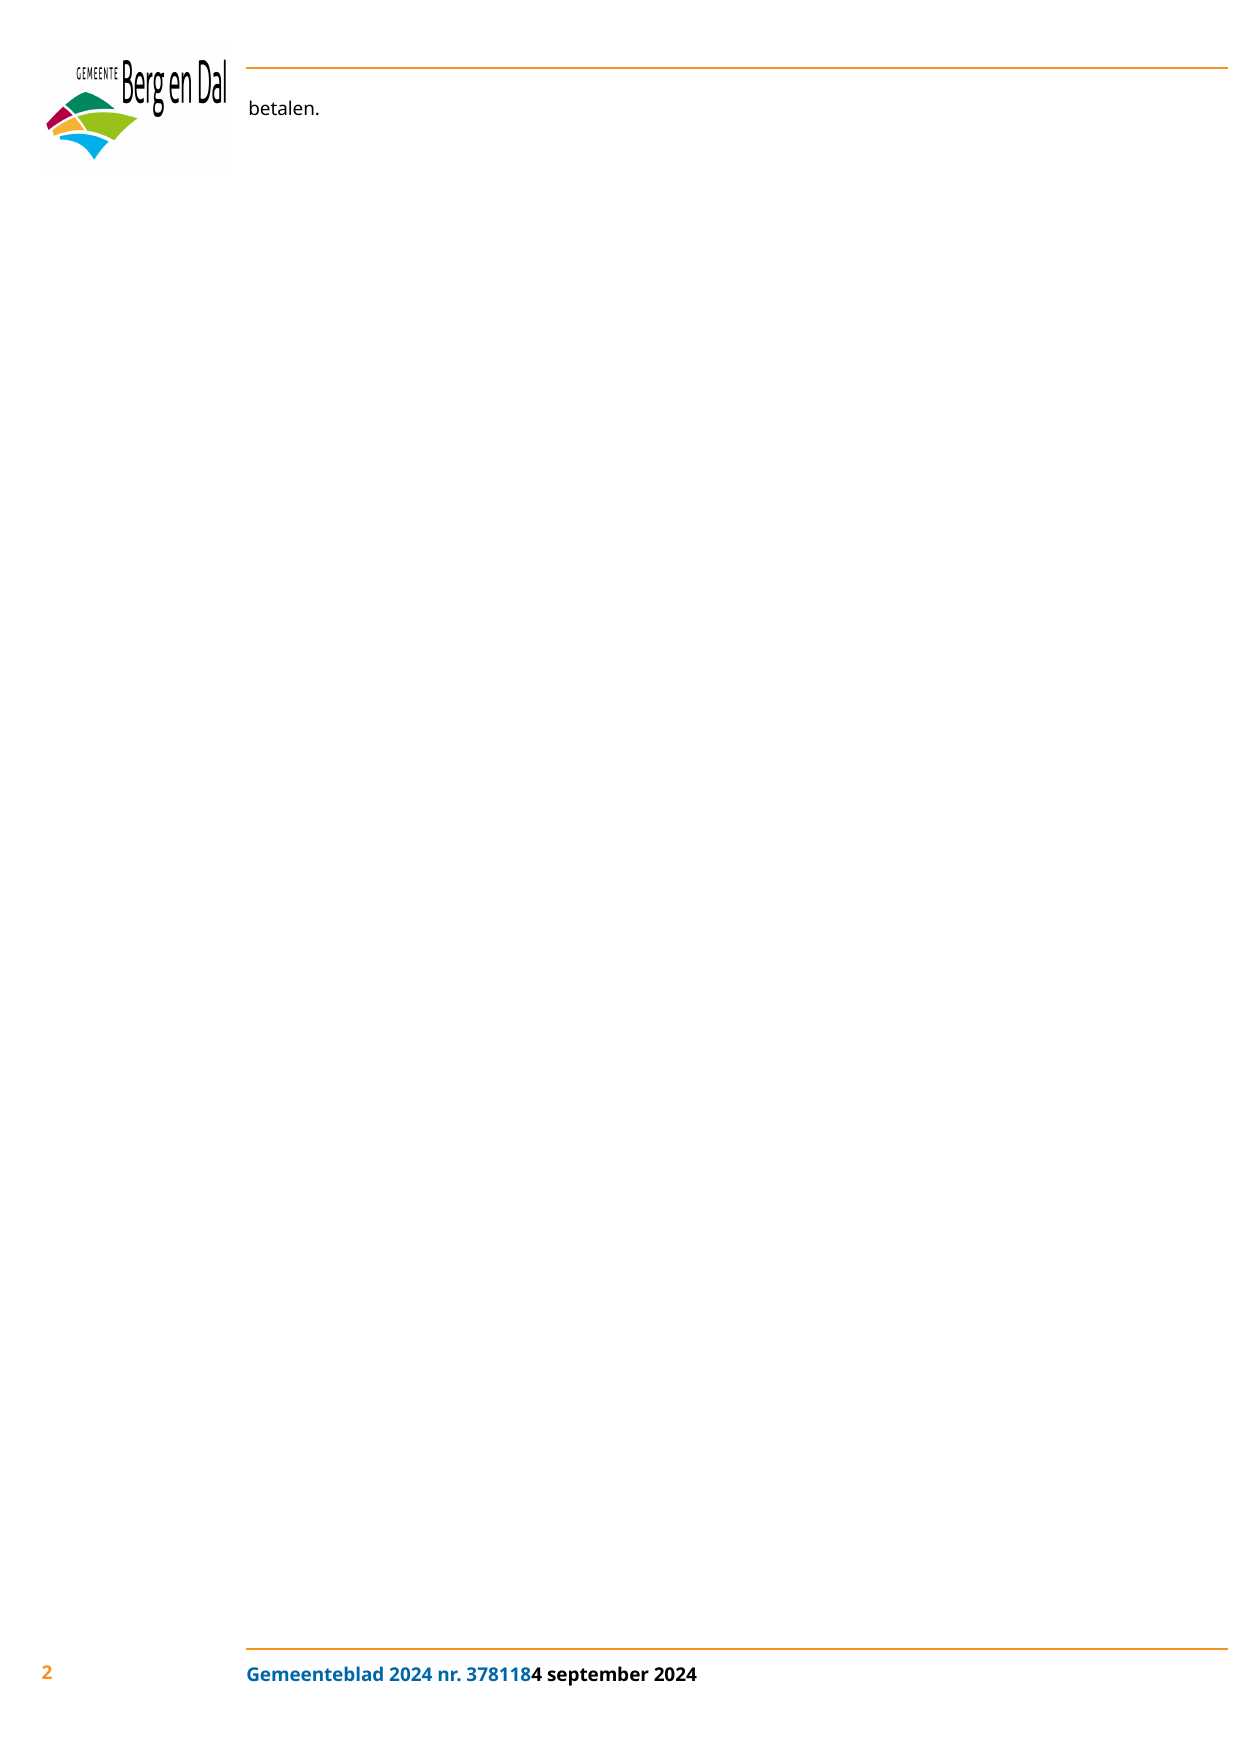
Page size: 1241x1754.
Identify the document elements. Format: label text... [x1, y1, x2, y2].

picture [41, 47, 231, 172]
text betalen. [248, 95, 1152, 121]
